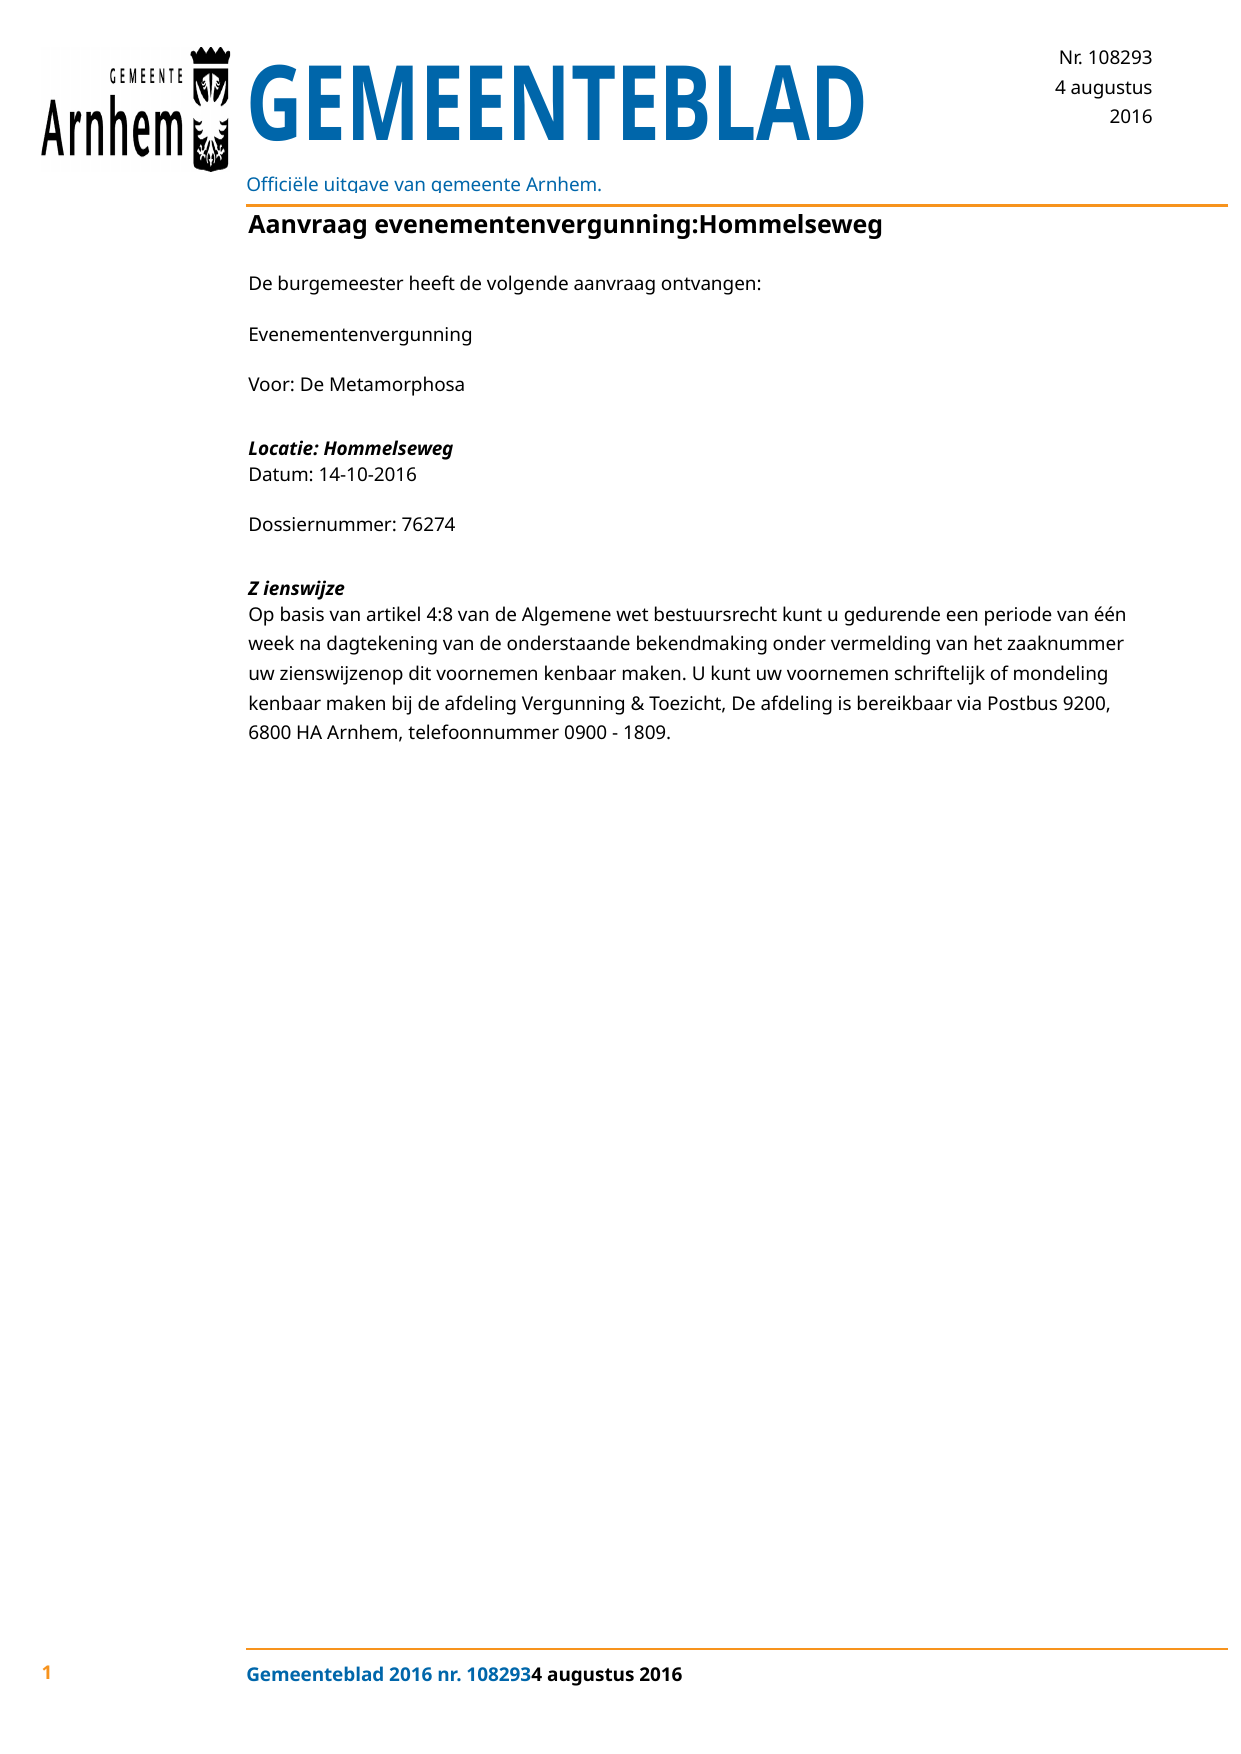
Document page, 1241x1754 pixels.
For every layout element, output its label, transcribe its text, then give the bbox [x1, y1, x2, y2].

text Evenementenvergunning [248, 321, 1152, 346]
text Voor: De Metamorphosa [248, 371, 1152, 397]
text De burgemeester heeft de volgende aanvraag ontvangen: [248, 270, 1152, 296]
text Locatie: Hommelseweg [248, 435, 1152, 461]
text Op basis van artikel 4:8 van de Algemene wet bestuursrecht kunt u gedurende een periode van één week na dagtekening van de onderstaande bekendmaking onder vermelding van het zaaknummer uw zienswijzenop dit voornemen kenbaar maken. U kunt uw voornemen schriftelijk of mondeling kenbaar maken bij de afdeling Vergunning & Toezicht, De afdeling is bereikbaar via Postbus 9200, 6800 HA Arnhem, telefoonnummer 0900 - 1809. [248, 601, 1152, 745]
text Dossiernummer: 76274 [248, 511, 1152, 537]
picture [41, 47, 231, 172]
text Z ienswijze [248, 575, 1152, 601]
text Datum: 14-10-2016 [248, 461, 1152, 487]
text Aanvraag evenementenvergunning:Hommelseweg [248, 207, 1152, 241]
